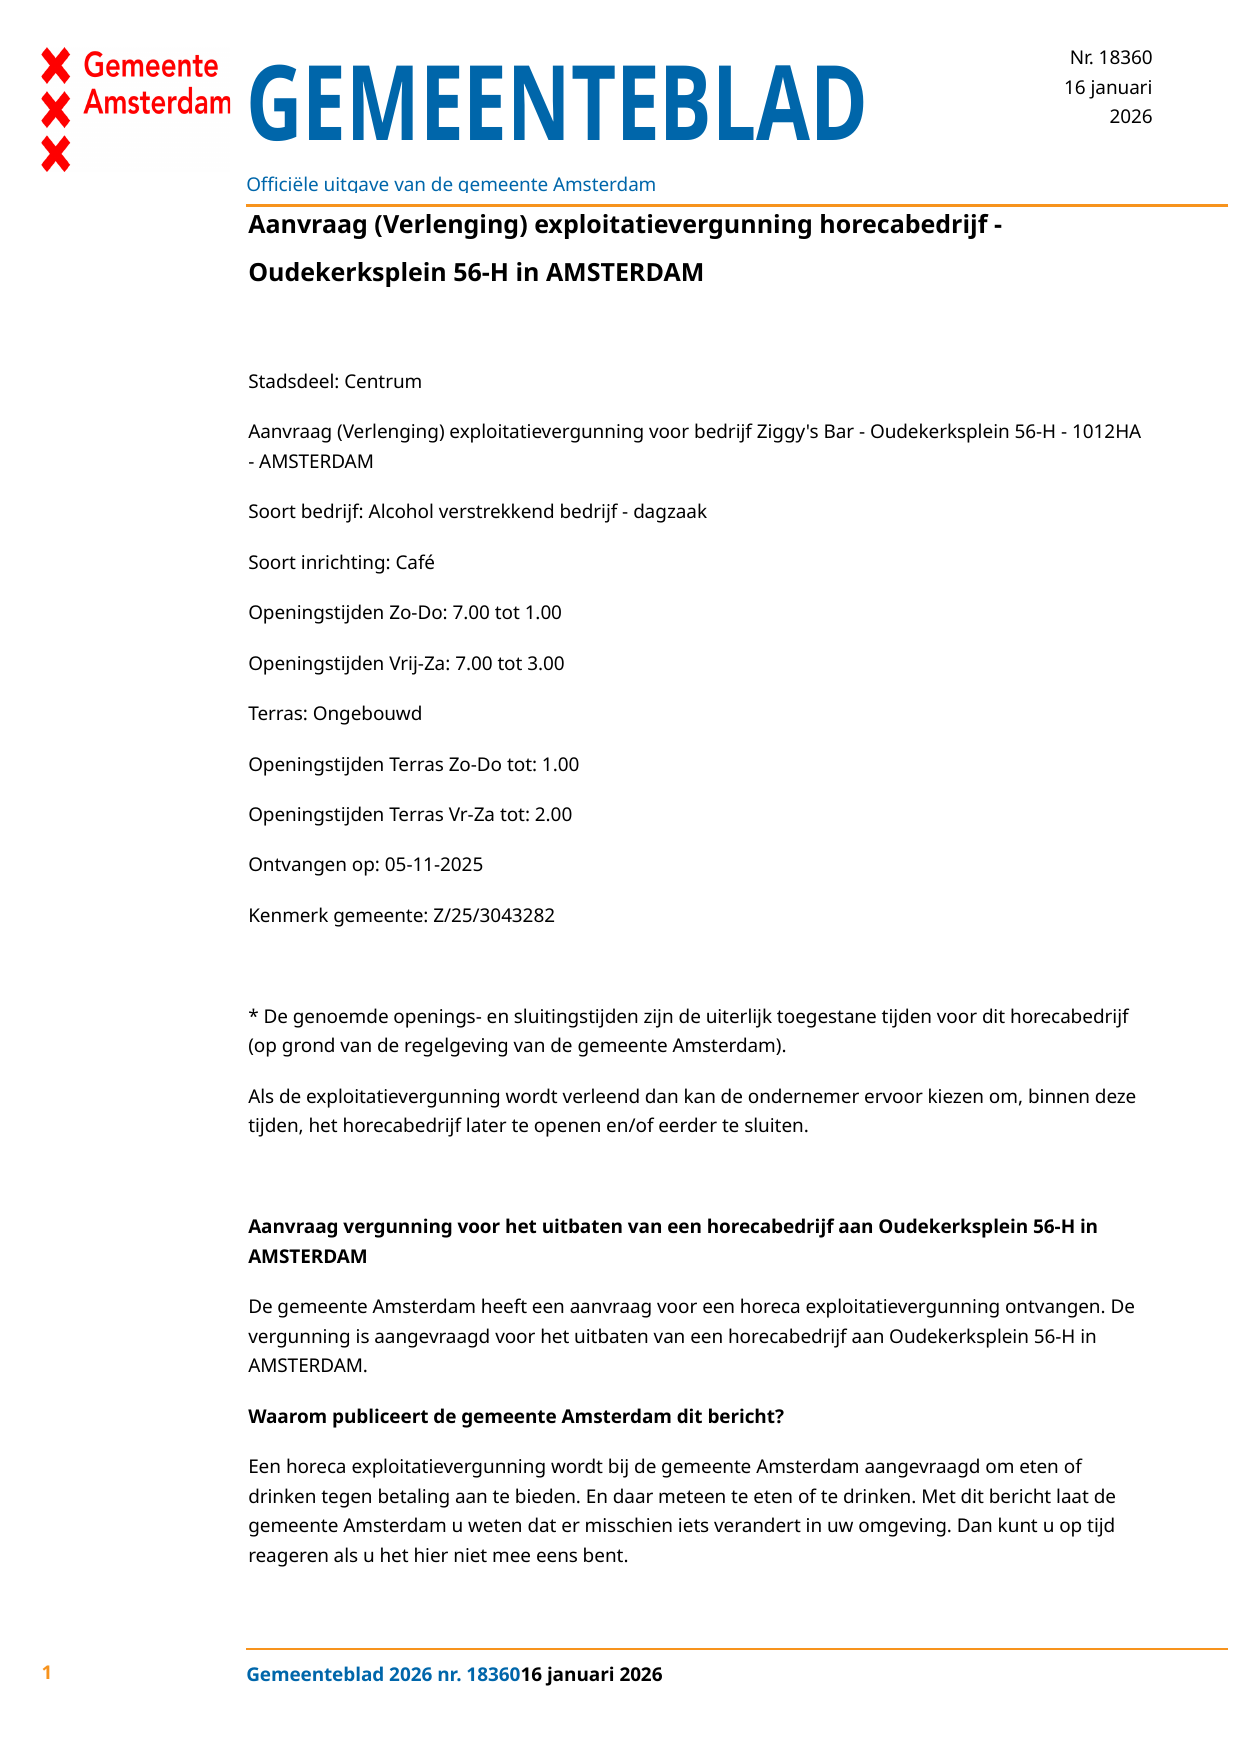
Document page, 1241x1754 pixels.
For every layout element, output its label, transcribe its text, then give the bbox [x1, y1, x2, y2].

text Waarom publiceert de gemeente Amsterdam dit bericht? [248, 1403, 1152, 1429]
text Openingstijden Zo-Do: 7.00 tot 1.00 [248, 599, 1152, 625]
text Openingstijden Terras Vr-Za tot: 2.00 [248, 801, 1152, 827]
text * De genoemde openings- en sluitingstijden zijn de uiterlijk toegestane tijden voor dit horecabedrijf (op grond van de regelgeving van de gemeente Amsterdam). [248, 1003, 1152, 1058]
text Terras: Ongebouwd [248, 700, 1152, 726]
text De gemeente Amsterdam heeft een aanvraag voor een horeca exploitatievergunning ontvangen. De vergunning is aangevraagd voor het uitbaten van een horecabedrijf aan Oudekerksplein 56-H in AMSTERDAM. [248, 1293, 1152, 1378]
text Een horeca exploitatievergunning wordt bij de gemeente Amsterdam aangevraagd om eten of drinken tegen betaling aan te bieden. En daar meteen te eten of te drinken. Met dit bericht laat de gemeente Amsterdam u weten dat er misschien iets verandert in uw omgeving. Dan kunt u op tijd reageren als u het hier niet mee eens bent. [248, 1453, 1152, 1568]
text Stadsdeel: Centrum [248, 368, 1152, 394]
text Aanvraag vergunning voor het uitbaten van een horecabedrijf aan Oudekerksplein 56-H in AMSTERDAM [248, 1213, 1152, 1269]
text Als de exploitatievergunning wordt verleend dan kan de ondernemer ervoor kiezen om, binnen deze tijden, het horecabedrijf later te openen en/of eerder te sluiten. [248, 1083, 1152, 1138]
text Soort bedrijf: Alcohol verstrekkend bedrijf - dagzaak [248, 499, 1152, 524]
text Soort inrichting: Café [248, 549, 1152, 575]
text Openingstijden Vrij-Za: 7.00 tot 3.00 [248, 650, 1152, 676]
text Aanvraag (Verlenging) exploitatievergunning voor bedrijf Ziggy's Bar - Oudekerksplein 56-H - 1012HA - AMSTERDAM [248, 419, 1152, 474]
text Ontvangen op: 05-11-2025 [248, 852, 1152, 877]
text Aanvraag (Verlenging) exploitatievergunning horecabedrijf - Oudekerksplein 56-H in AMSTERDAM [248, 207, 1152, 288]
text Openingstijden Terras Zo-Do tot: 1.00 [248, 751, 1152, 777]
text Kenmerk gemeente: Z/25/3043282 [248, 902, 1152, 928]
picture [41, 47, 231, 172]
